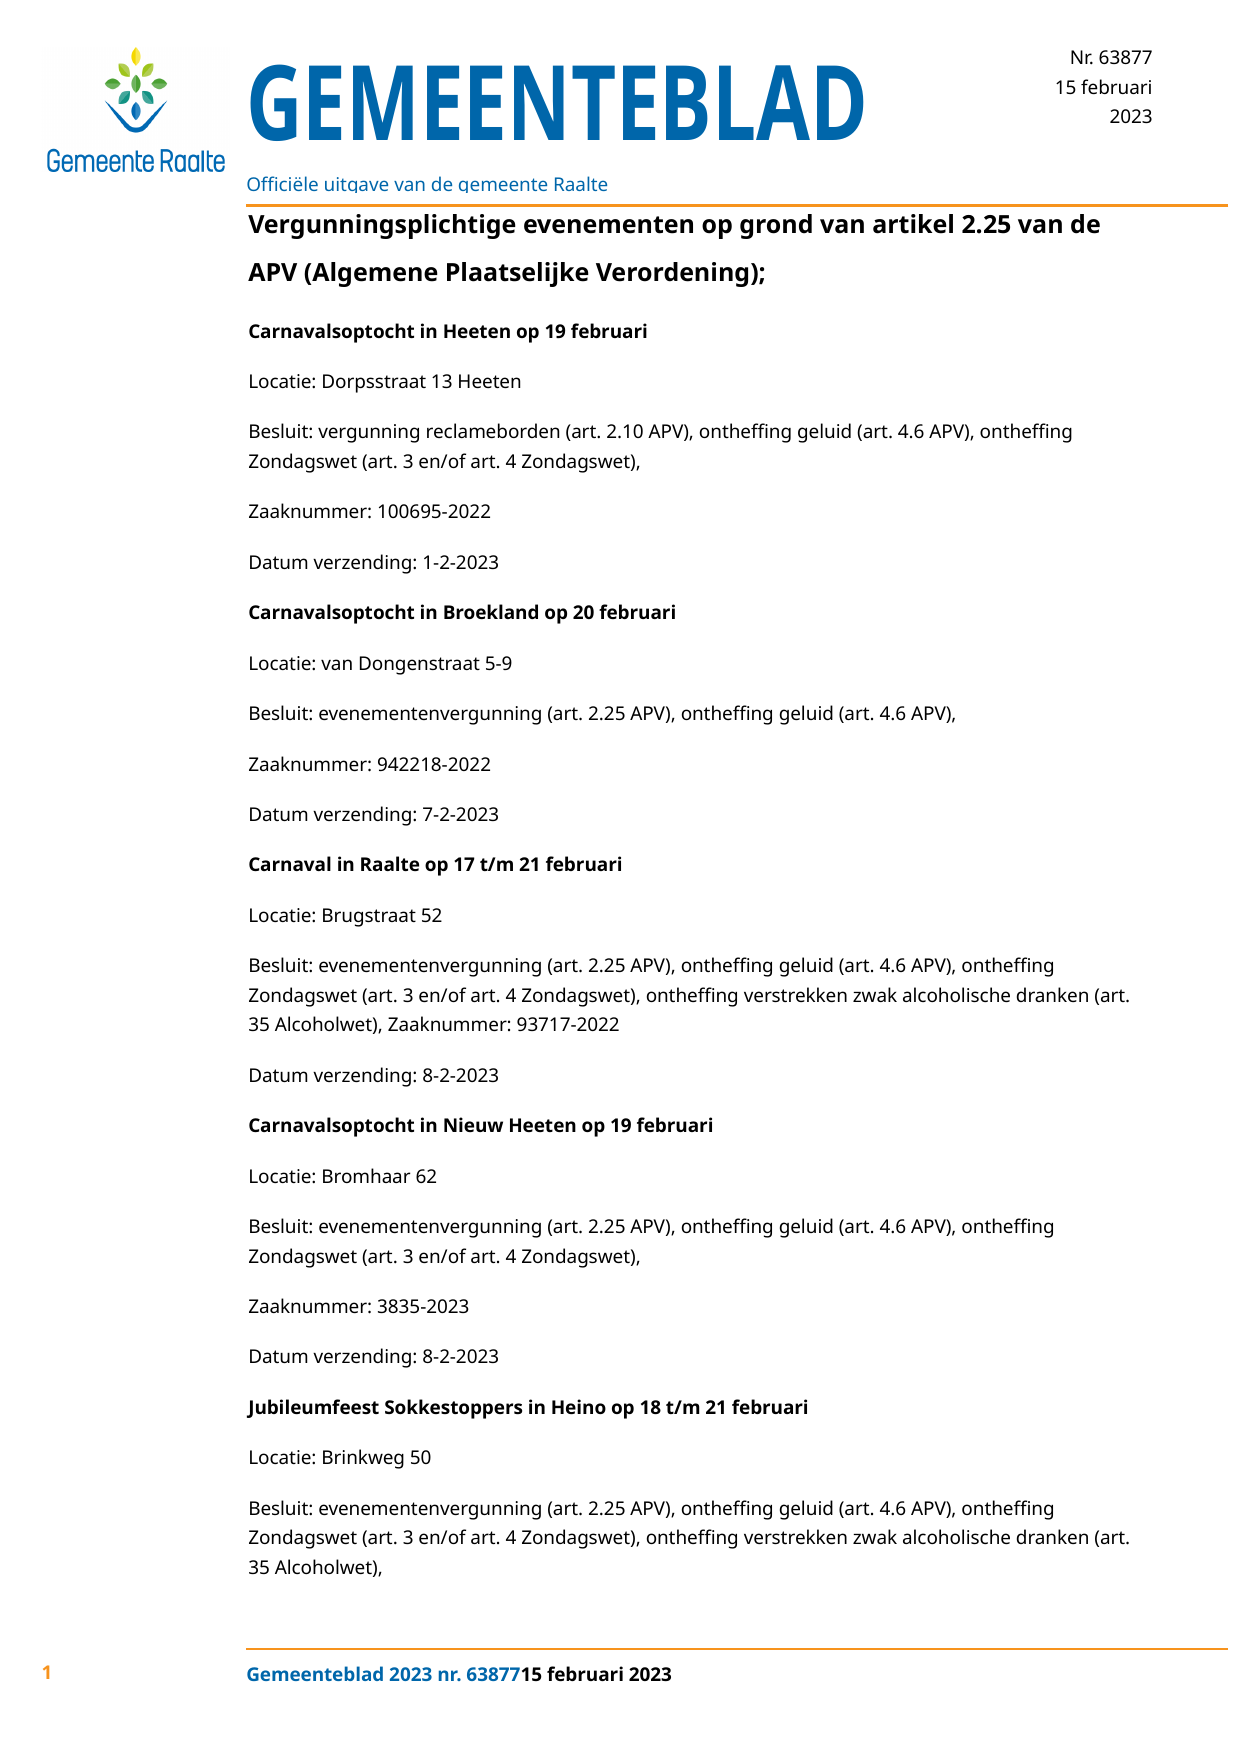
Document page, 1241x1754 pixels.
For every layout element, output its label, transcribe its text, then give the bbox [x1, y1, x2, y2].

text Besluit: evenementenvergunning (art. 2.25 APV), ontheffing geluid (art. 4.6 APV), ontheffing Zondagswet (art. 3 en/of art. 4 Zondagswet), ontheffing verstrekken zwak alcoholische dranken (art. 35 Alcoholwet), [248, 1495, 1152, 1580]
text Besluit: vergunning reclameborden (art. 2.10 APV), ontheffing geluid (art. 4.6 APV), ontheffing Zondagswet (art. 3 en/of art. 4 Zondagswet), [248, 419, 1152, 474]
text Zaaknummer: 3835-2023 [248, 1293, 1152, 1319]
picture [41, 47, 231, 172]
text Besluit: evenementenvergunning (art. 2.25 APV), ontheffing geluid (art. 4.6 APV), ontheffing Zondagswet (art. 3 en/of art. 4 Zondagswet), [248, 1213, 1152, 1269]
text Carnavalsoptocht in Nieuw Heeten op 19 februari [248, 1112, 1152, 1138]
text Datum verzending: 8-2-2023 [248, 1062, 1152, 1088]
text Datum verzending: 7-2-2023 [248, 801, 1152, 827]
text Besluit: evenementenvergunning (art. 2.25 APV), ontheffing geluid (art. 4.6 APV), ontheffing Zondagswet (art. 3 en/of art. 4 Zondagswet), ontheffing verstrekken zwak alcoholische dranken (art. 35 Alcoholwet), Zaaknummer: 93717-2022 [248, 952, 1152, 1037]
text Locatie: Brugstraat 52 [248, 902, 1152, 928]
text Vergunningsplichtige evenementen op grond van artikel 2.25 van de APV (Algemene Plaatselijke Verordening); [248, 207, 1152, 288]
text Carnavalsoptocht in Broekland op 20 februari [248, 599, 1152, 625]
text Jubileumfeest Sokkestoppers in Heino op 18 t/m 21 februari [248, 1394, 1152, 1420]
text Besluit: evenementenvergunning (art. 2.25 APV), ontheffing geluid (art. 4.6 APV), [248, 700, 1152, 726]
text Locatie: Brinkweg 50 [248, 1444, 1152, 1470]
text Carnaval in Raalte op 17 t/m 21 februari [248, 852, 1152, 877]
text Datum verzending: 8-2-2023 [248, 1344, 1152, 1369]
text Locatie: van Dongenstraat 5-9 [248, 650, 1152, 676]
text Zaaknummer: 942218-2022 [248, 751, 1152, 777]
text Zaaknummer: 100695-2022 [248, 499, 1152, 524]
text Locatie: Dorpsstraat 13 Heeten [248, 368, 1152, 394]
text Datum verzending: 1-2-2023 [248, 549, 1152, 575]
text Carnavalsoptocht in Heeten op 19 februari [248, 318, 1152, 344]
text Locatie: Bromhaar 62 [248, 1163, 1152, 1189]
